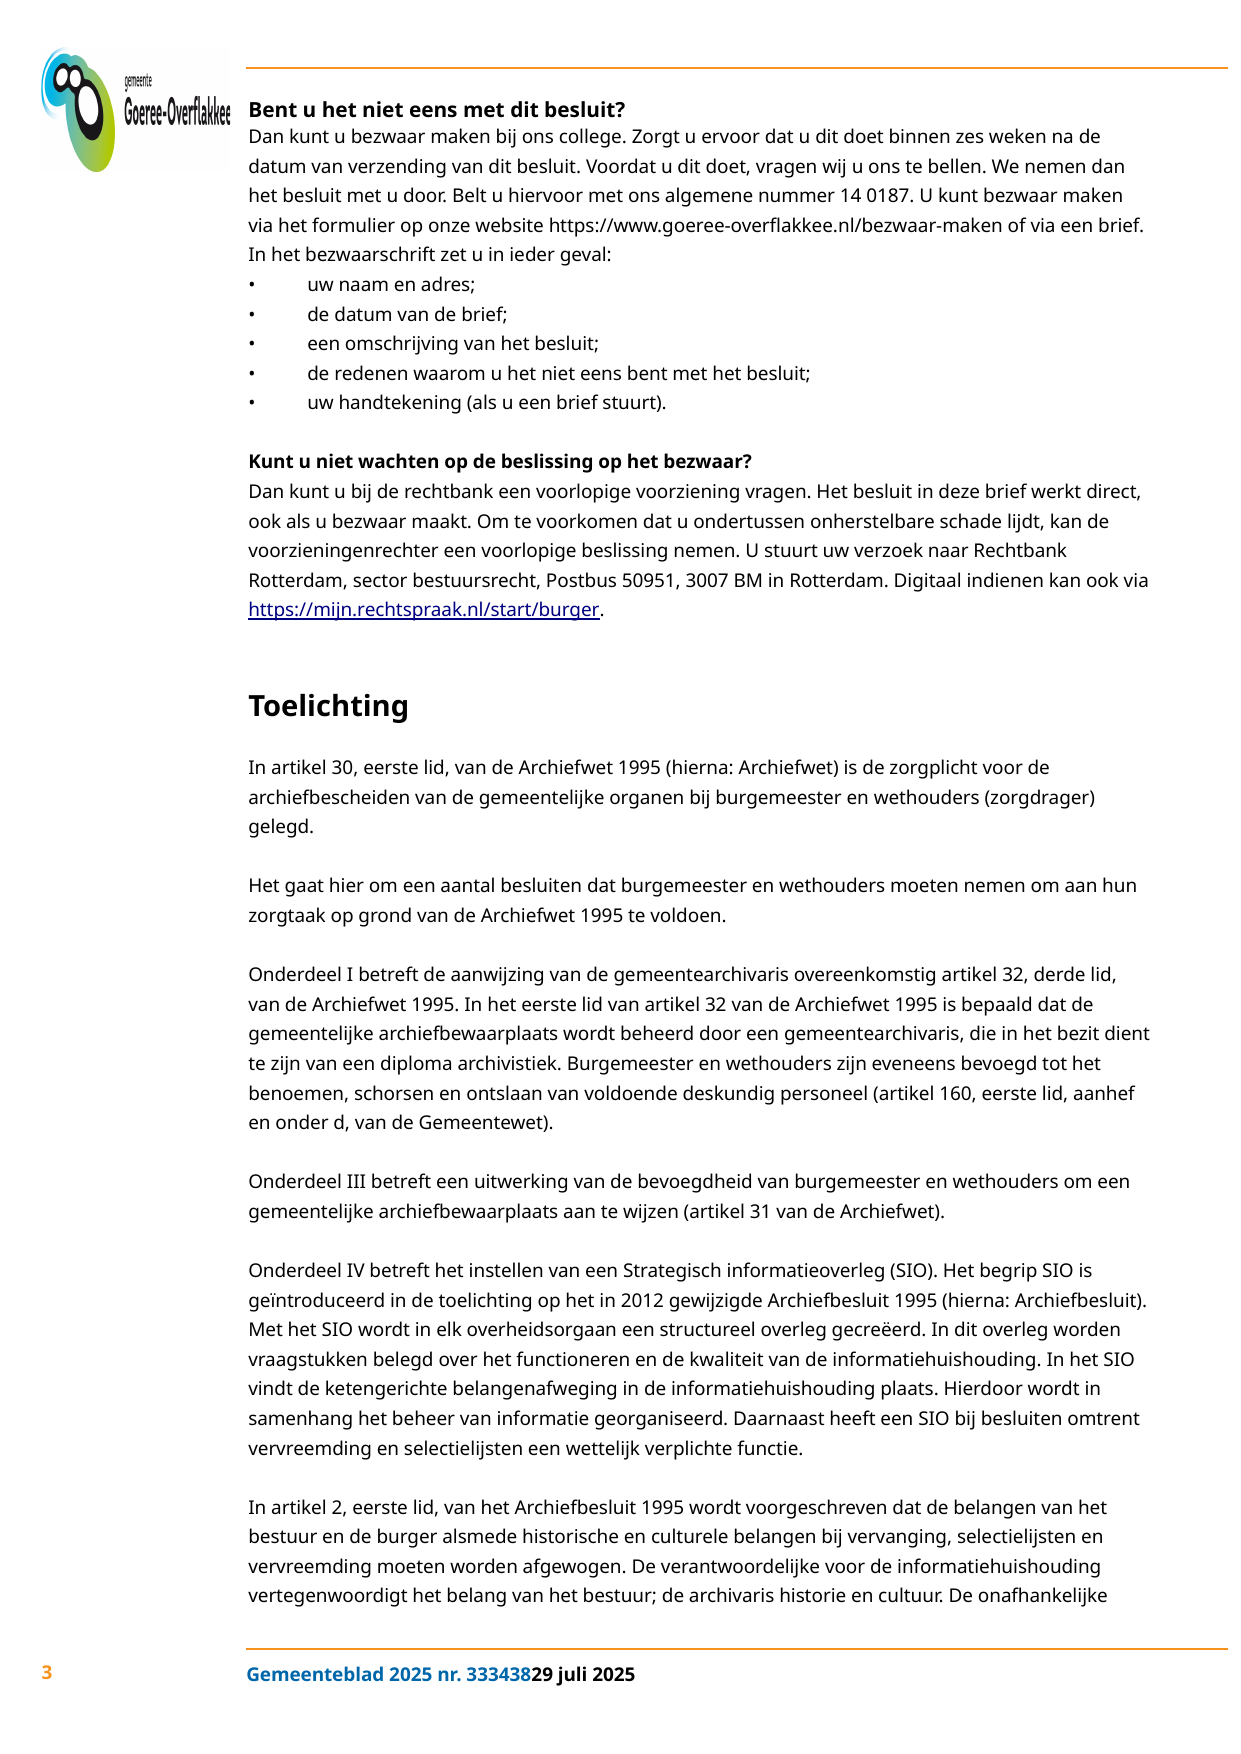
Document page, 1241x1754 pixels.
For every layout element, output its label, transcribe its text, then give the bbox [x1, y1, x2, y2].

list de datum van de brief; [248, 301, 1152, 327]
text Toelichting [248, 685, 1152, 725]
text Onderdeel IV betreft het instellen van een Strategisch informatieoverleg (SIO). Het begrip SIO is geïntroduceerd in de toelichting op het in 2012 gewijzigde Archiefbesluit 1995 (hierna: Archiefbesluit). Met het SIO wordt in elk overheidsorgaan een structureel overleg gecreëerd. In dit overleg worden vraagstukken belegd over het functioneren en de kwaliteit van de informatiehuishouding. In het SIO vindt de ketengerichte belangenafweging in de informatiehuishouding plaats. Hierdoor wordt in samenhang het beheer van informatie georganiseerd. Daarnaast heeft een SIO bij besluiten omtrent vervreemding en selectielijsten een wettelijk verplichte functie. [248, 1257, 1152, 1460]
list uw naam en adres; [248, 271, 1152, 297]
text Bent u het niet eens met dit besluit? [248, 95, 1152, 123]
text Het gaat hier om een aantal besluiten dat burgemeester en wethouders moeten nemen om aan hun zorgtaak op grond van de Archiefwet 1995 te voldoen. [248, 873, 1152, 928]
text In artikel 2, eerste lid, van het Archiefbesluit 1995 wordt voorgeschreven dat de belangen van het bestuur en de burger alsmede historische en culturele belangen bij vervanging, selectielijsten en vervreemding moeten worden afgewogen. De verantwoordelijke voor de informatiehuishouding vertegenwoordigt het belang van het bestuur; de archivaris historie en cultuur. De onafhankelijke [248, 1494, 1152, 1608]
list een omschrijving van het besluit; [248, 330, 1152, 356]
list de redenen waarom u het niet eens bent met het besluit; [248, 360, 1152, 386]
text Dan kunt u bezwaar maken bij ons college. Zorgt u ervoor dat u dit doet binnen zes weken na de datum van verzending van dit besluit. Voordat u dit doet, vragen wij u ons te bellen. We nemen dan het besluit met u door. Belt u hiervoor met ons algemene nummer 14 0187. U kunt bezwaar maken via het formulier op onze website https://www.goeree-overflakkee.nl/bezwaar-maken of via een brief. In het bezwaarschrift zet u in ieder geval: [248, 123, 1152, 267]
text Kunt u niet wachten op de beslissing op het bezwaar? [248, 449, 1152, 474]
text In artikel 30, eerste lid, van de Archiefwet 1995 (hierna: Archiefwet) is de zorgplicht voor de archiefbescheiden van de gemeentelijke organen bij burgemeester en wethouders (zorgdrager) gelegd. [248, 754, 1152, 839]
text Onderdeel III betreft een uitwerking van de bevoegdheid van burgemeester en wethouders om een gemeentelijke archiefbewaarplaats aan te wijzen (artikel 31 van de Archiefwet). [248, 1168, 1152, 1224]
list uw handtekening (als u een brief stuurt). [248, 389, 1152, 415]
text Dan kunt u bij de rechtbank een voorlopige voorziening vragen. Het besluit in deze brief werkt direct, ook als u bezwaar maakt. Om te voorkomen dat u ondertussen onherstelbare schade lijdt, kan de voorzieningenrechter een voorlopige beslissing nemen. U stuurt uw verzoek naar Rechtbank Rotterdam, sector bestuursrecht, Postbus 50951, 3007 BM in Rotterdam. Digitaal indienen kan ook via https://mijn.rechtspraak.nl/start/burger. [248, 478, 1152, 622]
text Onderdeel I betreft de aanwijzing van de gemeentearchivaris overeenkomstig artikel 32, derde lid, van de Archiefwet 1995. In het eerste lid van artikel 32 van de Archiefwet 1995 is bepaald dat de gemeentelijke archiefbewaarplaats wordt beheerd door een gemeentearchivaris, die in het bezit dient te zijn van een diploma archivistiek. Burgemeester en wethouders zijn eveneens bevoegd tot het benoemen, schorsen en ontslaan van voldoende deskundig personeel (artikel 160, eerste lid, aanhef en onder d, van de Gemeentewet). [248, 961, 1152, 1135]
picture [41, 47, 231, 172]
